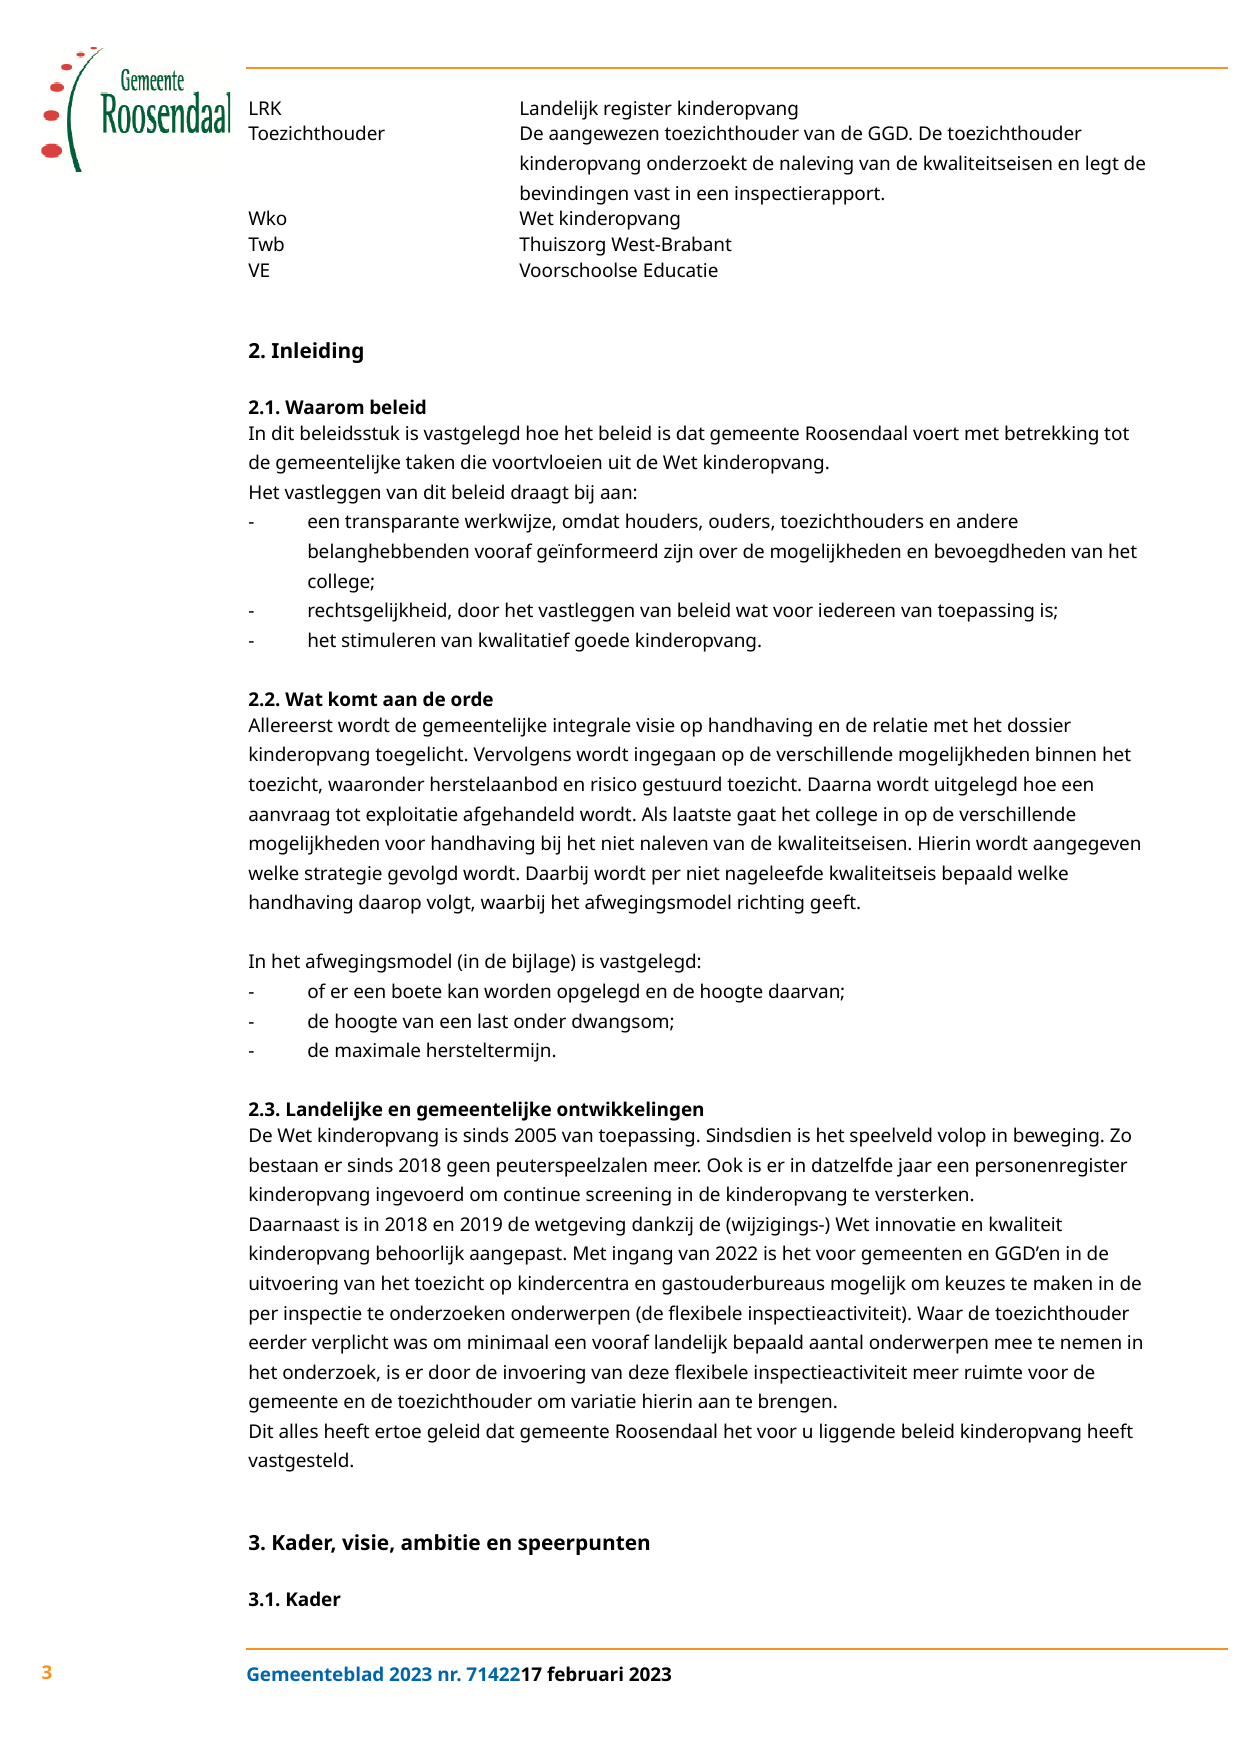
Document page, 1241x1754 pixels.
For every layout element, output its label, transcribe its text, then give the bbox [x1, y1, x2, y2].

text Daarnaast is in 2018 en 2019 de wetgeving dankzij de (wijzigings-) Wet innovatie en kwaliteit kinderopvang behoorlijk aangepast. Met ingang van 2022 is het voor gemeenten en GGD’en in de uitvoering van het toezicht op kindercentra en gastouderbureaus mogelijk om keuzes te maken in de per inspectie te onderzoeken onderwerpen (de flexibele inspectieactiviteit). Waar de toezichthouder eerder verplicht was om minimaal een vooraf landelijk bepaald aantal onderwerpen mee te nemen in het onderzoek, is er door de invoering van deze flexibele inspectieactiviteit meer ruimte voor de gemeente en de toezichthouder om variatie hierin aan te brengen. [248, 1211, 1152, 1414]
table_cell Thuiszorg West-Brabant [519, 231, 1152, 257]
table_cell VE [248, 257, 519, 283]
text De Wet kinderopvang is sinds 2005 van toepassing. Sindsdien is het speelveld volop in beweging. Zo bestaan er sinds 2018 geen peuterspeelzalen meer. Ook is er in datzelfde jaar een personenregister kinderopvang ingevoerd om continue screening in de kinderopvang te versterken. [248, 1122, 1152, 1207]
picture [41, 47, 231, 172]
table_cell Landelijk register kinderopvang [519, 95, 1152, 121]
list het stimuleren van kwalitatief goede kinderopvang. [248, 627, 1152, 653]
table_cell De aangewezen toezichthouder van de GGD. De toezichthouder kinderopvang onderzoekt de naleving van de kwaliteitseisen en legt de bevindingen vast in een inspectierapport. [519, 121, 1152, 205]
list een transparante werkwijze, omdat houders, ouders, toezichthouders en andere belanghebbenden vooraf geïnformeerd zijn over de mogelijkheden en bevoegdheden van het college; [248, 509, 1152, 594]
text 2.2. Wat komt aan de orde [248, 686, 1152, 712]
table_cell Toezichthouder [248, 121, 519, 205]
text Allereerst wordt de gemeentelijke integrale visie op handhaving en de relatie met het dossier kinderopvang toegelicht. Vervolgens wordt ingegaan op de verschillende mogelijkheden binnen het toezicht, waaronder herstelaanbod en risico gestuurd toezicht. Daarna wordt uitgelegd hoe een aanvraag tot exploitatie afgehandeld wordt. Als laatste gaat het college in op de verschillende mogelijkheden voor handhaving bij het niet naleven van de kwaliteitseisen. Hierin wordt aangegeven welke strategie gevolgd wordt. Daarbij wordt per niet nageleefde kwaliteitseis bepaald welke handhaving daarop volgt, waarbij het afwegingsmodel richting geeft. [248, 712, 1152, 915]
text 3.1. Kader [248, 1586, 1152, 1611]
table_cell LRK [248, 95, 519, 121]
text In het afwegingsmodel (in de bijlage) is vastgelegd: [248, 949, 1152, 974]
list de maximale hersteltermijn. [248, 1037, 1152, 1063]
text 2.3. Landelijke en gemeentelijke ontwikkelingen [248, 1097, 1152, 1122]
list rechtsgelijkheid, door het vastleggen van beleid wat voor iedereen van toepassing is; [248, 597, 1152, 623]
table_cell Twb [248, 231, 519, 257]
table_cell Wet kinderopvang [519, 205, 1152, 231]
text Het vastleggen van dit beleid draagt bij aan: [248, 479, 1152, 505]
text In dit beleidsstuk is vastgelegd hoe het beleid is dat gemeente Roosendaal voert met betrekking tot de gemeentelijke taken die voortvloeien uit de Wet kinderopvang. [248, 420, 1152, 475]
table_cell Voorschoolse Educatie [519, 257, 1152, 283]
list of er een boete kan worden opgelegd en de hoogte daarvan; [248, 978, 1152, 1004]
text 2.1. Waarom beleid [248, 394, 1152, 420]
table_cell Wko [248, 205, 519, 231]
text 3. Kader, visie, ambitie en speerpunten [248, 1528, 1152, 1556]
text 2. Inleiding [248, 336, 1152, 365]
text Dit alles heeft ertoe geleid dat gemeente Roosendaal het voor u liggende beleid kinderopvang heeft vastgesteld. [248, 1418, 1152, 1473]
list de hoogte van een last onder dwangsom; [248, 1008, 1152, 1033]
